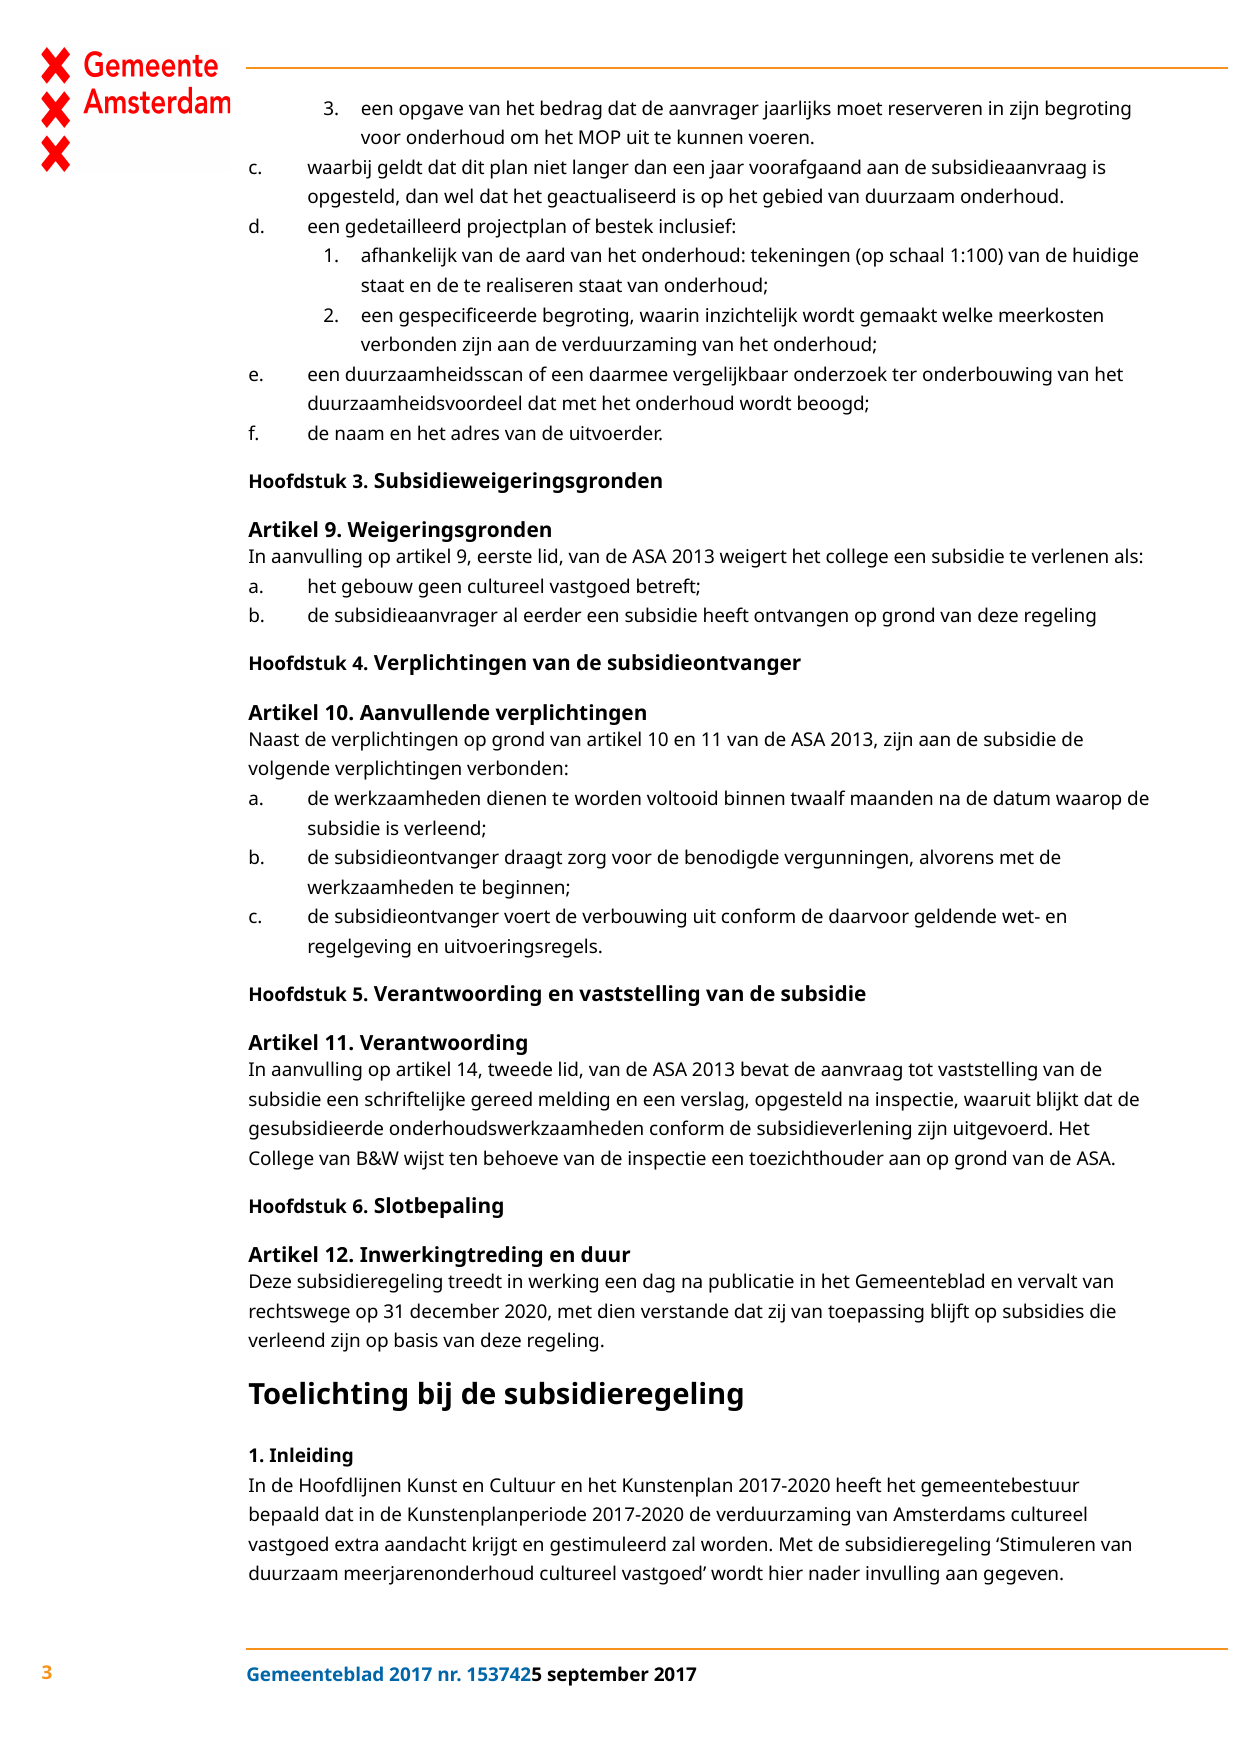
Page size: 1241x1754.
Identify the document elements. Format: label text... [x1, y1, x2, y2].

text 1. Inleiding [248, 1442, 1152, 1468]
text In aanvulling op artikel 9, eerste lid, van de ASA 2013 weigert het college een subsidie te verlenen als: [248, 543, 1152, 569]
list de subsidieaanvrager al eerder een subsidie heeft ontvangen op grond van deze regeling [248, 603, 1152, 628]
text Artikel 12. Inwerkingtreding en duur [248, 1240, 1152, 1268]
list afhankelijk van de aard van het onderhoud: tekeningen (op schaal 1:100) van de huidige staat en de te realiseren staat van onderhoud; [323, 243, 1152, 298]
list de subsidieontvanger voert de verbouwing uit conform de daarvoor geldende wet- en regelgeving en uitvoeringsregels. [248, 903, 1152, 959]
list een gespecificeerde begroting, waarin inzichtelijk wordt gemaakt welke meerkosten verbonden zijn aan de verduurzaming van het onderhoud; [323, 302, 1152, 357]
text Hoofdstuk 4. Verplichtingen van de subsidieontvanger [248, 648, 1152, 677]
text Toelichting bij de subsidieregeling [248, 1373, 1152, 1413]
text In aanvulling op artikel 14, tweede lid, van de ASA 2013 bevat de aanvraag tot vaststelling van de subsidie een schriftelijke gereed melding en een verslag, opgesteld na inspectie, waaruit blijkt dat de gesubsidieerde onderhoudswerkzaamheden conform de subsidieverlening zijn uitgevoerd. Het College van B&W wijst ten behoeve van de inspectie een toezichthouder aan op grond van de ASA. [248, 1056, 1152, 1171]
picture [41, 47, 231, 172]
text Hoofdstuk 5. Verantwoording en vaststelling van de subsidie [248, 979, 1152, 1007]
list de werkzaamheden dienen te worden voltooid binnen twaalf maanden na de datum waarop de subsidie is verleend; [248, 785, 1152, 841]
text In de Hoofdlijnen Kunst en Cultuur en het Kunstenplan 2017-2020 heeft het gemeentebestuur bepaald dat in de Kunstenplanperiode 2017-2020 de verduurzaming van Amsterdams cultureel vastgoed extra aandacht krijgt en gestimuleerd zal worden. Met de subsidieregeling ‘Stimuleren van duurzaam meerjarenonderhoud cultureel vastgoed’ wordt hier nader invulling aan gegeven. [248, 1472, 1152, 1586]
text Deze subsidieregeling treedt in werking een dag na publicatie in het Gemeenteblad en vervalt van rechtswege op 31 december 2020, met dien verstande dat zij van toepassing blijft op subsidies die verleend zijn op basis van deze regeling. [248, 1268, 1152, 1353]
text Hoofdstuk 3. Subsidieweigeringsgronden [248, 466, 1152, 494]
list het gebouw geen cultureel vastgoed betreft; [248, 573, 1152, 599]
text Hoofdstuk 6. Slotbepaling [248, 1191, 1152, 1219]
list waarbij geldt dat dit plan niet langer dan een jaar voorafgaand aan de subsidieaanvraag is opgesteld, dan wel dat het geactualiseerd is op het gebied van duurzaam onderhoud. [248, 154, 1152, 209]
list een gedetailleerd projectplan of bestek inclusief: [248, 213, 1152, 239]
text Naast de verplichtingen op grond van artikel 10 en 11 van de ASA 2013, zijn aan de subsidie de volgende verplichtingen verbonden: [248, 726, 1152, 781]
text Artikel 10. Aanvullende verplichtingen [248, 698, 1152, 726]
text Artikel 11. Verantwoording [248, 1028, 1152, 1056]
list een opgave van het bedrag dat de aanvrager jaarlijks moet reserveren in zijn begroting voor onderhoud om het MOP uit te kunnen voeren. [323, 95, 1152, 150]
list een duurzaamheidsscan of een daarmee vergelijkbaar onderzoek ter onderbouwing van het duurzaamheidsvoordeel dat met het onderhoud wordt beoogd; [248, 361, 1152, 416]
list de subsidieontvanger draagt zorg voor de benodigde vergunningen, alvorens met de werkzaamheden te beginnen; [248, 844, 1152, 900]
text Artikel 9. Weigeringsgronden [248, 515, 1152, 543]
list de naam en het adres van de uitvoerder. [248, 420, 1152, 446]
